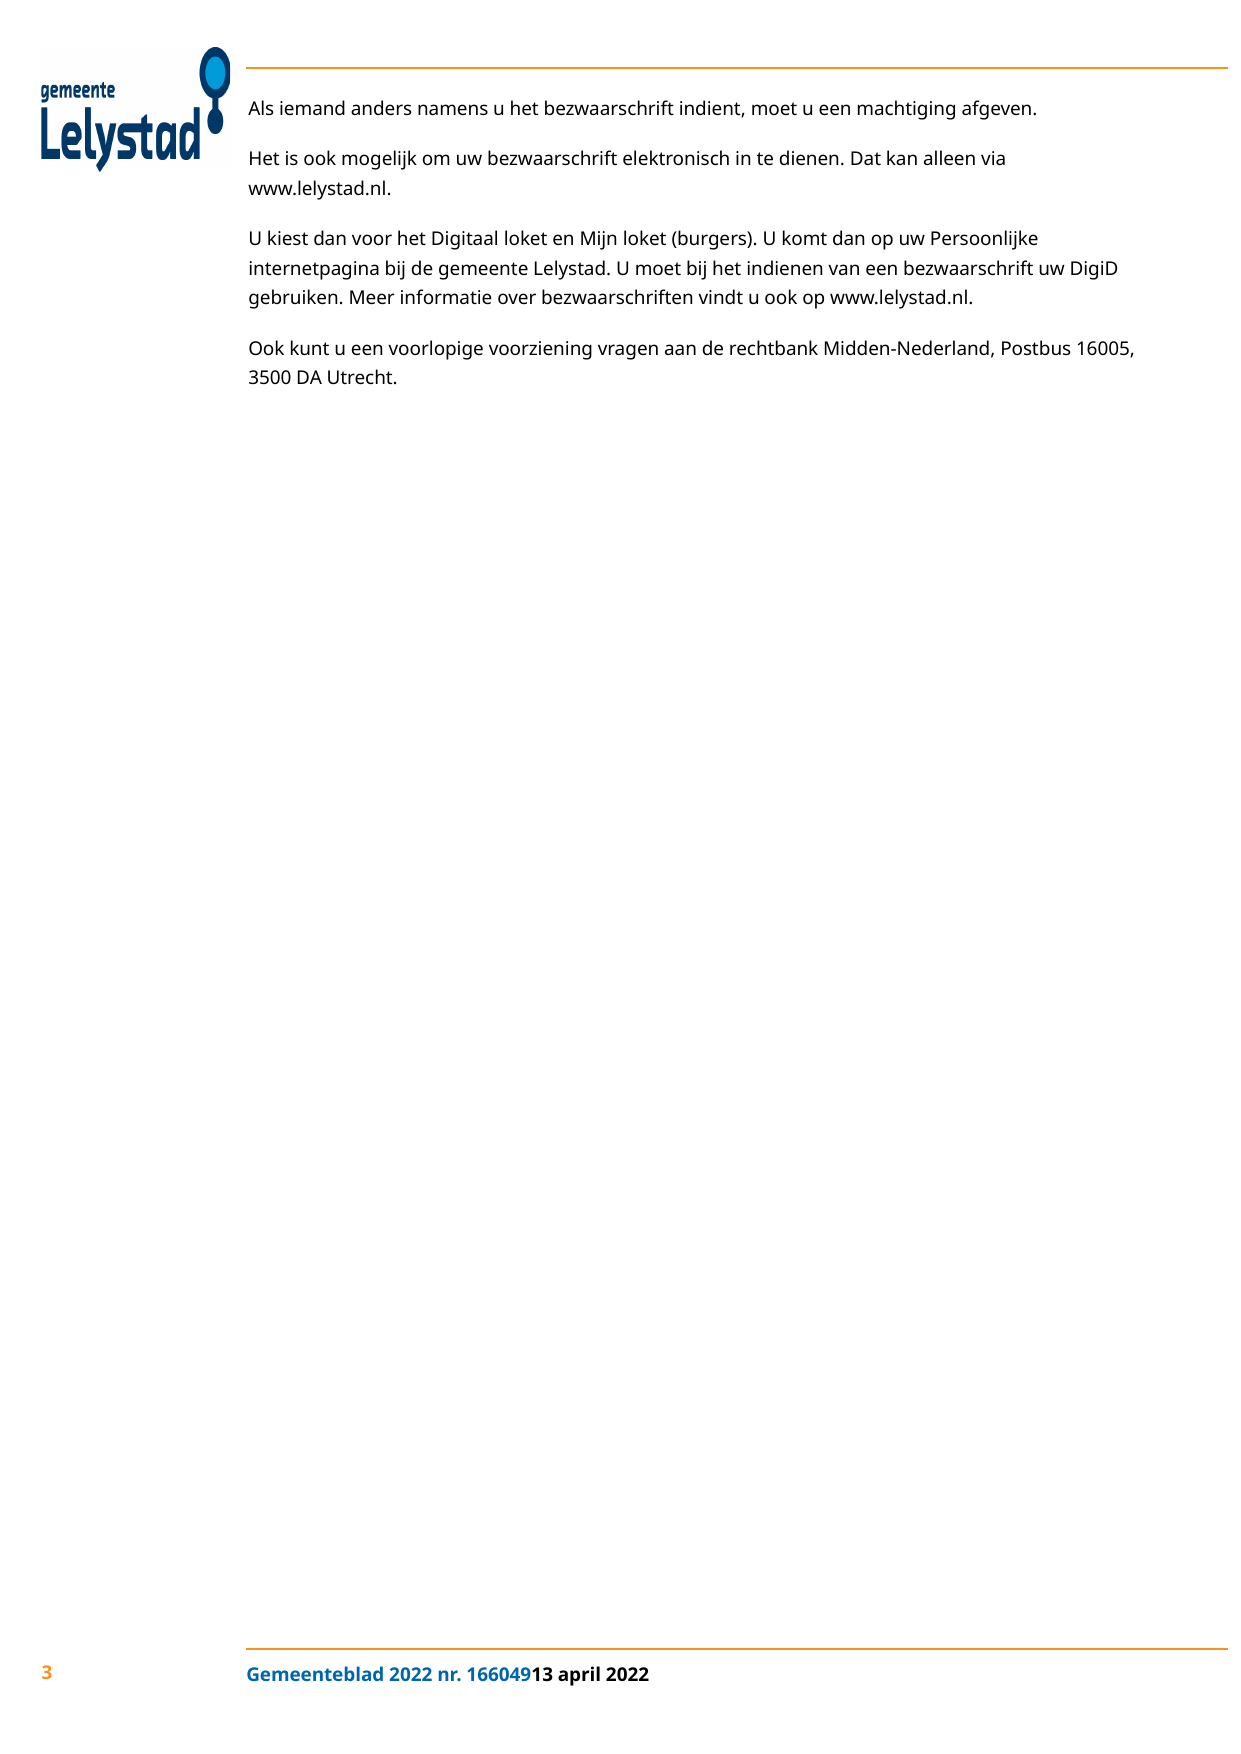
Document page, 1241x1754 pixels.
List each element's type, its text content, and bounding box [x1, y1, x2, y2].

text Het is ook mogelijk om uw bezwaarschrift elektronisch in te dienen. Dat kan alleen via www.lelystad.nl. [248, 145, 1152, 201]
text U kiest dan voor het Digitaal loket en Mijn loket (burgers). U komt dan op uw Persoonlijke internetpagina bij de gemeente Lelystad. U moet bij het indienen van een bezwaarschrift uw DigiD gebruiken. Meer informatie over bezwaarschriften vindt u ook op www.lelystad.nl. [248, 225, 1152, 310]
text Ook kunt u een voorlopige voorziening vragen aan de rechtbank Midden-Nederland, Postbus 16005, 3500 DA Utrecht. [248, 335, 1152, 390]
picture [41, 47, 231, 172]
text Als iemand anders namens u het bezwaarschrift indient, moet u een machtiging afgeven. [248, 95, 1152, 121]
